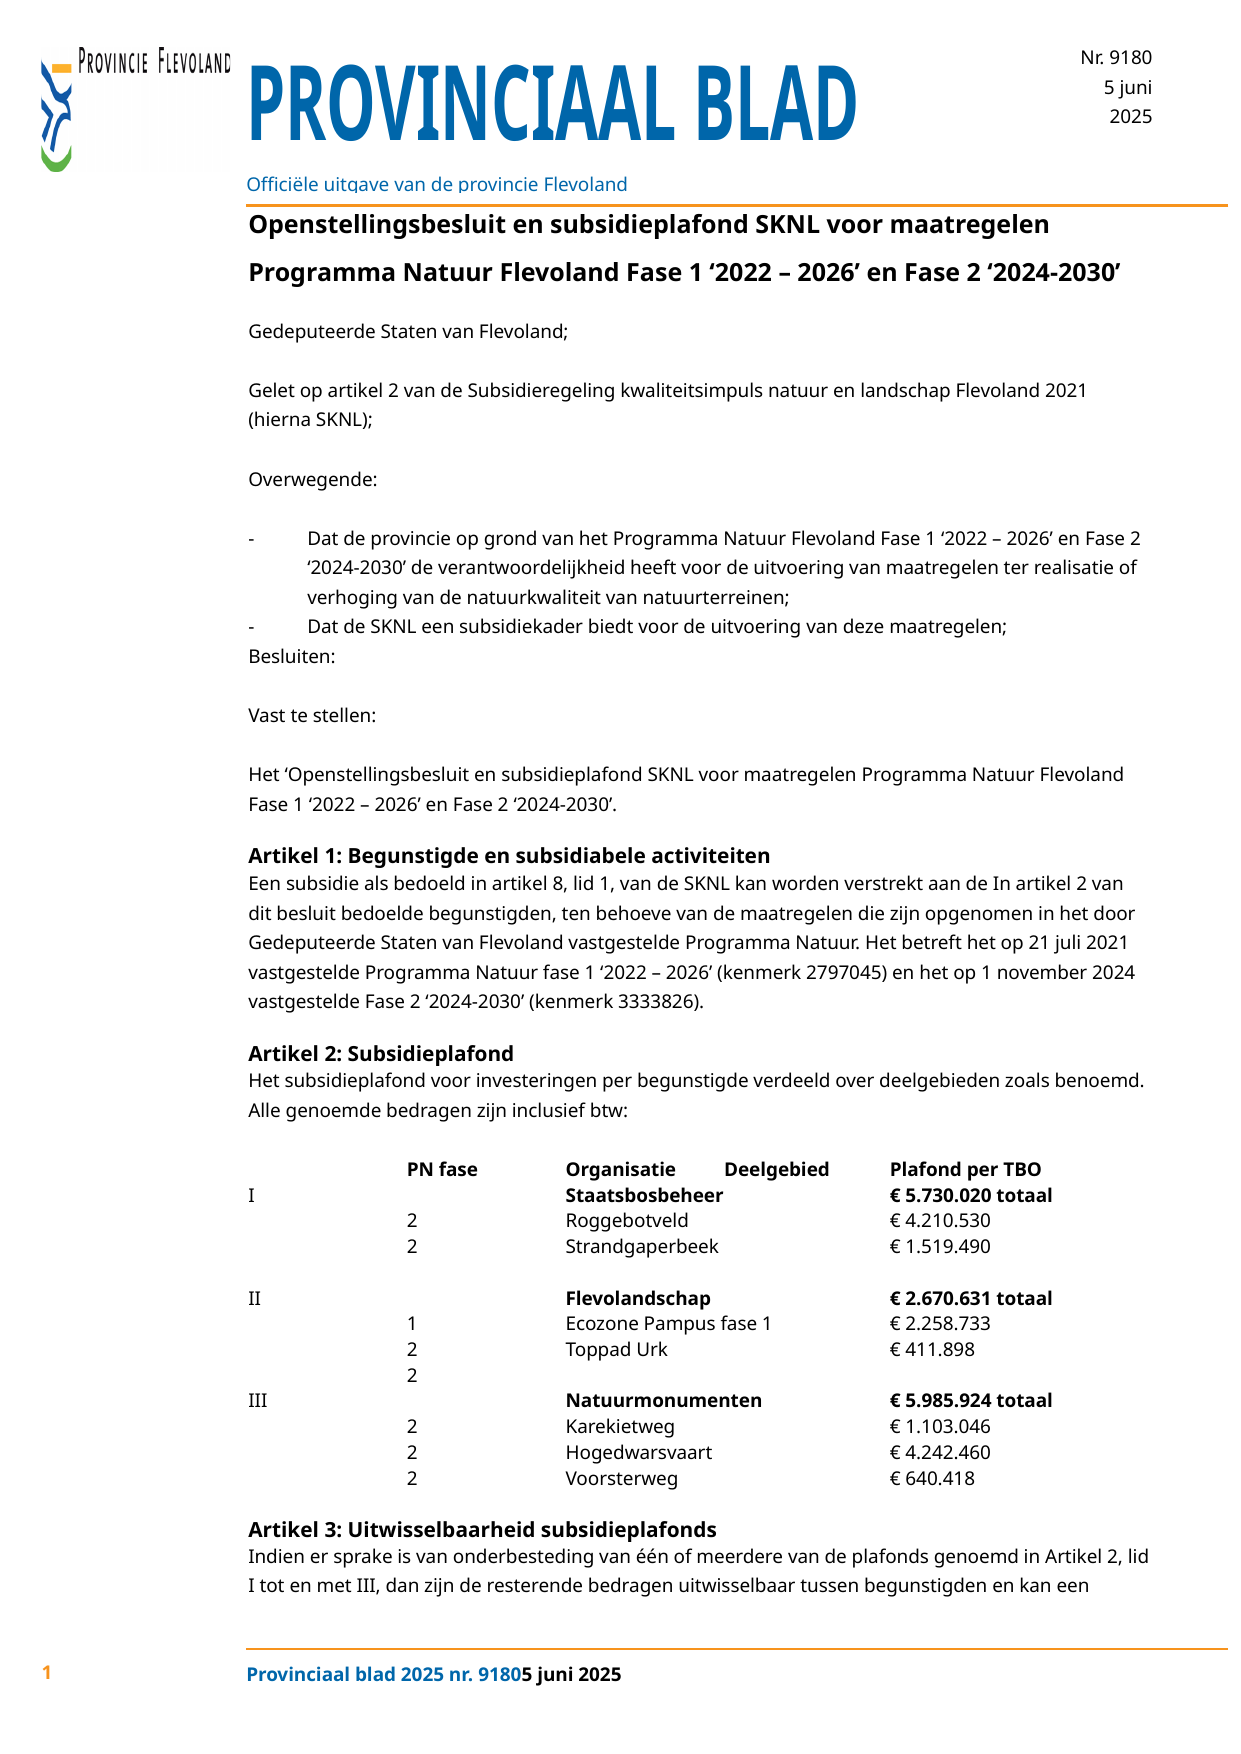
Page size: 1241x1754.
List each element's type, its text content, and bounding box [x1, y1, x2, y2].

table_cell [890, 1259, 1152, 1285]
table_cell [248, 1362, 407, 1388]
table_cell 2 [407, 1362, 565, 1388]
text Openstellingsbesluit en subsidieplafond SKNL voor maatregelen Programma Natuur Flevoland Fase 1 ‘2022 – 2026’ en Fase 2 ‘2024-2030’ [248, 207, 1152, 288]
table_cell Staatsbosbeheer [565, 1182, 889, 1208]
text Het ‘Openstellingsbesluit en subsidieplafond SKNL voor maatregelen Programma Natuur Flevoland Fase 1 ‘2022 – 2026’ en Fase 2 ‘2024-2030’. [248, 762, 1152, 817]
table_cell [407, 1285, 565, 1311]
table_cell Natuurmonumenten [565, 1388, 889, 1413]
table_header Organisatie [565, 1156, 724, 1182]
table_cell € 5.730.020 totaal [890, 1182, 1152, 1208]
list Dat de provincie op grond van het Programma Natuur Flevoland Fase 1 ‘2022 – 2026’ en Fase 2 ‘2024-2030’ de verantwoordelijkheid heeft voor de uitvoering van maatregelen ter realisatie of verhoging van de natuurkwaliteit van natuurterreinen; [248, 525, 1152, 610]
table_cell € 5.985.924 totaal [890, 1388, 1152, 1413]
text Besluiten: [248, 643, 1152, 669]
table_cell 2 [407, 1336, 565, 1362]
table_header PN fase [407, 1156, 565, 1182]
table_cell [407, 1182, 565, 1208]
table_header Deelgebied [724, 1156, 889, 1182]
table_cell Toppad Urk [565, 1336, 889, 1362]
table_cell [407, 1388, 565, 1413]
text Artikel 3: Uitwisselbaarheid subsidieplafonds [248, 1515, 1152, 1543]
table_cell € 640.418 [890, 1465, 1152, 1491]
table_cell [248, 1259, 407, 1285]
text Overwegende: [248, 466, 1152, 492]
table_header [248, 1156, 407, 1182]
text Artikel 2: Subsidieplafond [248, 1039, 1152, 1067]
table_cell € 1.103.046 [890, 1414, 1152, 1439]
table_cell € 411.898 [890, 1336, 1152, 1362]
table_header Plafond per TBO [890, 1156, 1152, 1182]
table_cell € 1.519.490 [890, 1233, 1152, 1259]
list Dat de SKNL een subsidiekader biedt voor de uitvoering van deze maatregelen; [248, 614, 1152, 639]
table_cell [248, 1336, 407, 1362]
table_cell [565, 1362, 889, 1388]
table_cell 2 [407, 1233, 565, 1259]
text Artikel 1: Begunstigde en subsidiabele activiteiten [248, 842, 1152, 870]
table_cell Ecozone Pampus fase 1 [565, 1311, 889, 1336]
table_cell [248, 1414, 407, 1439]
table_cell Roggebotveld [565, 1208, 889, 1233]
text Indien er sprake is van onderbesteding van één of meerdere van de plafonds genoemd in Artikel 2, lid I tot en met III, dan zijn de resterende bedragen uitwisselbaar tussen begunstigden en kan een [248, 1543, 1152, 1598]
table_cell 2 [407, 1465, 565, 1491]
table_cell € 4.210.530 [890, 1208, 1152, 1233]
table_cell [248, 1439, 407, 1465]
table_cell I [248, 1182, 407, 1208]
table_cell 2 [407, 1439, 565, 1465]
table_cell € 2.258.733 [890, 1311, 1152, 1336]
text Gelet op artikel 2 van de Subsidieregeling kwaliteitsimpuls natuur en landschap Flevoland 2021 (hierna SKNL); [248, 377, 1152, 432]
table_cell Voorsterweg [565, 1465, 889, 1491]
table_cell [248, 1233, 407, 1259]
table_cell 2 [407, 1208, 565, 1233]
text Gedeputeerde Staten van Flevoland; [248, 318, 1152, 344]
text Het subsidieplafond voor investeringen per begunstigde verdeeld over deelgebieden zoals benoemd. Alle genoemde bedragen zijn inclusief btw: [248, 1067, 1152, 1123]
table_cell [248, 1311, 407, 1336]
table_cell € 2.670.631 totaal [890, 1285, 1152, 1311]
table_cell € 4.242.460 [890, 1439, 1152, 1465]
table_cell [248, 1208, 407, 1233]
table_cell [890, 1362, 1152, 1388]
table_cell 2 [407, 1414, 565, 1439]
picture [41, 47, 231, 172]
table_cell Karekietweg [565, 1414, 889, 1439]
table_cell [248, 1465, 407, 1491]
table_cell 1 [407, 1311, 565, 1336]
table_cell Hogedwarsvaart [565, 1439, 889, 1465]
table_cell Flevolandschap [565, 1285, 889, 1311]
table_cell Strandgaperbeek [565, 1233, 889, 1259]
text Een subsidie als bedoeld in artikel 8, lid 1, van de SKNL kan worden verstrekt aan de In artikel 2 van dit besluit bedoelde begunstigden, ten behoeve van de maatregelen die zijn opgenomen in het door Gedeputeerde Staten van Flevoland vastgestelde Programma Natuur. Het betreft het op 21 juli 2021 vastgestelde Programma Natuur fase 1 ‘2022 – 2026’ (kenmerk 2797045) en het op 1 november 2024 vastgestelde Fase 2 ‘2024-2030’ (kenmerk 3333826). [248, 870, 1152, 1014]
text Vast te stellen: [248, 702, 1152, 728]
table_cell [407, 1259, 565, 1285]
table_cell II [248, 1285, 407, 1311]
table_cell III [248, 1388, 407, 1413]
table_cell [565, 1259, 889, 1285]
